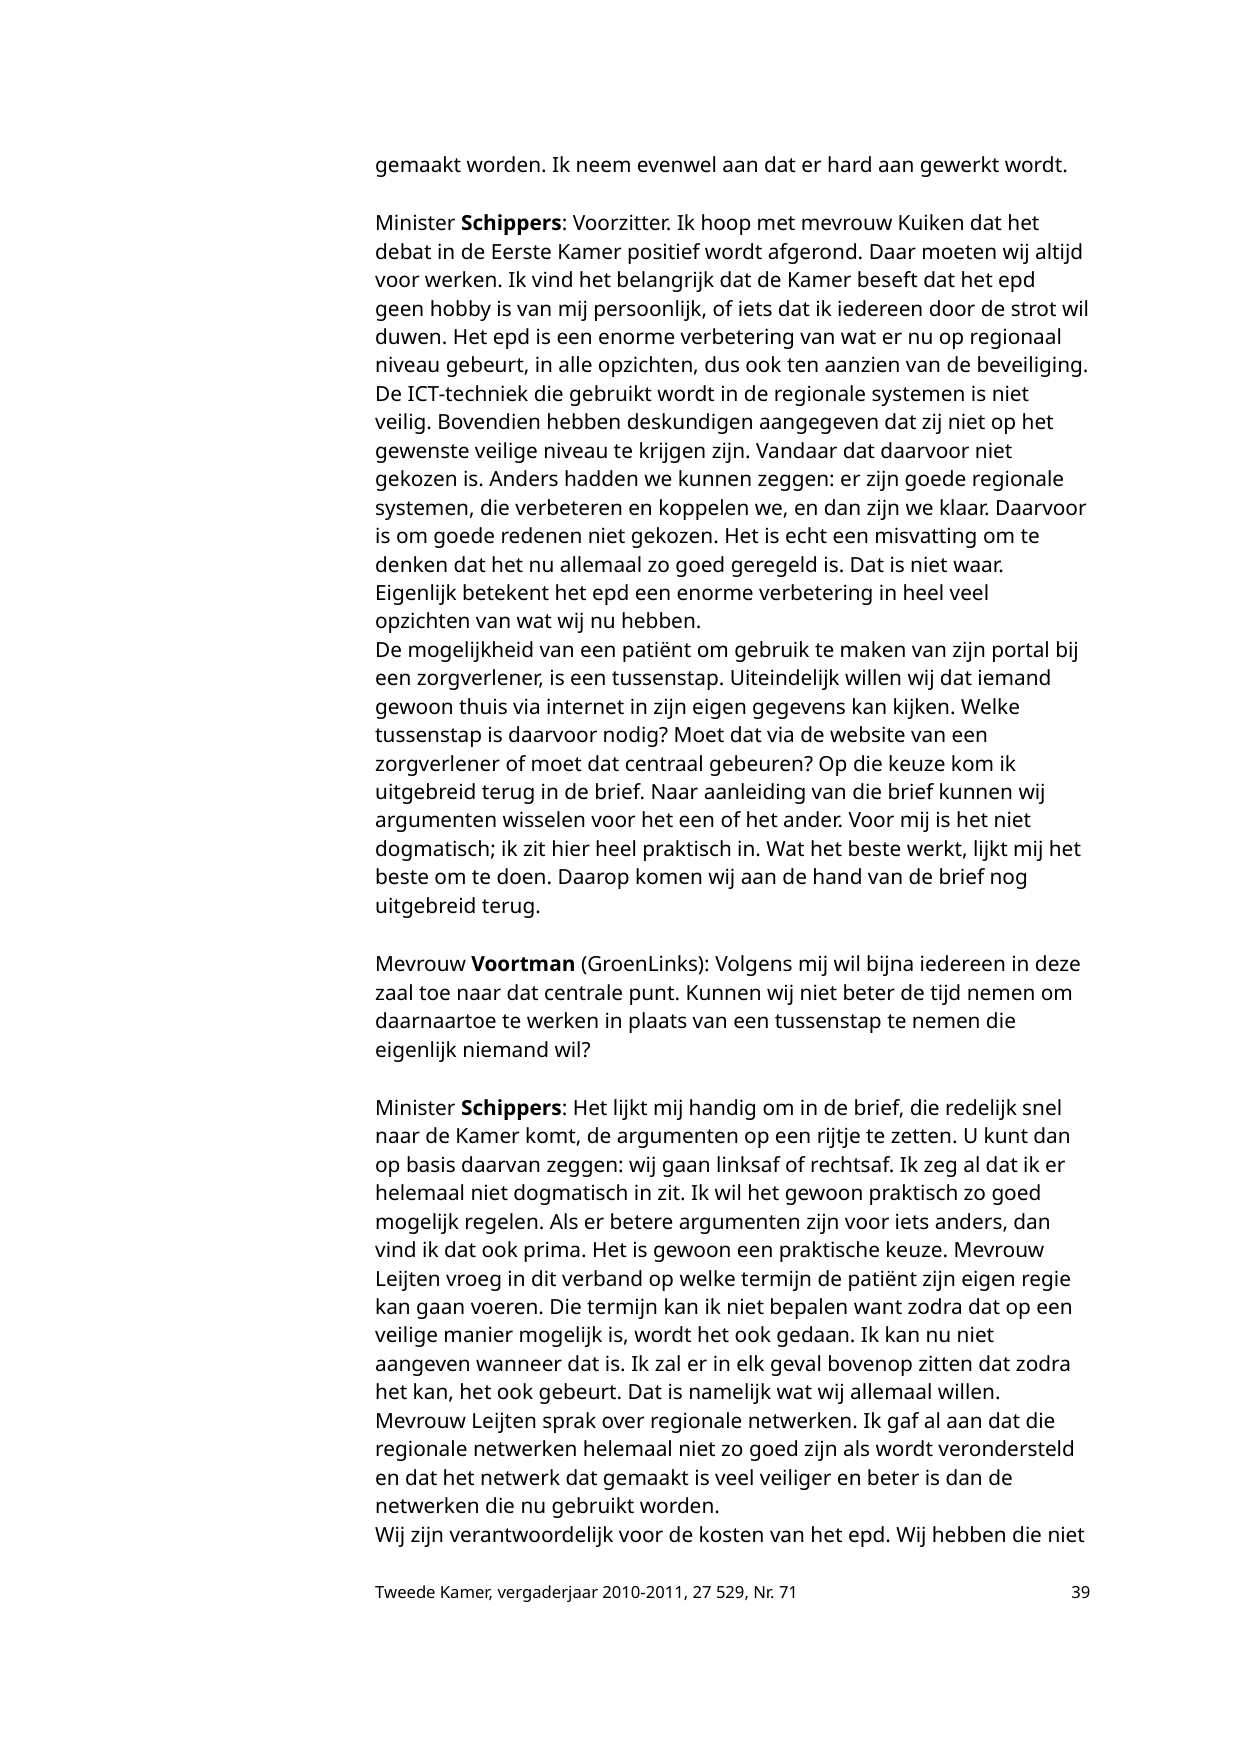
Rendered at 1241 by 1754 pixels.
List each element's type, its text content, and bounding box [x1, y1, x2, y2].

text Mevrouw Leijten sprak over regionale netwerken. Ik gaf al aan dat die regionale netwerken helemaal niet zo goed zijn als wordt verondersteld en dat het netwerk dat gemaakt is veel veiliger en beter is dan de netwerken die nu gebruikt worden. [375, 1406, 1090, 1520]
text Wij zijn verantwoordelijk voor de kosten van het epd. Wij hebben die niet [375, 1520, 1090, 1548]
text Mevrouw Voortman (GroenLinks): Volgens mij wil bijna iedereen in deze zaal toe naar dat centrale punt. Kunnen wij niet beter de tijd nemen om daarnaartoe te werken in plaats van een tussenstap te nemen die eigenlijk niemand wil? [375, 949, 1090, 1063]
text gemaakt worden. Ik neem evenwel aan dat er hard aan gewerkt wordt. [375, 150, 1090, 178]
text Minister Schippers: Voorzitter. Ik hoop met mevrouw Kuiken dat het debat in de Eerste Kamer positief wordt afgerond. Daar moeten wij altijd voor werken. Ik vind het belangrijk dat de Kamer beseft dat het epd geen hobby is van mij persoonlijk, of iets dat ik iedereen door de strot wil duwen. Het epd is een enorme verbetering van wat er nu op regionaal niveau gebeurt, in alle opzichten, dus ook ten aanzien van de beveiliging. De ICT-techniek die gebruikt wordt in de regionale systemen is niet veilig. Bovendien hebben deskundigen aangegeven dat zij niet op het gewenste veilige niveau te krijgen zijn. Vandaar dat daarvoor niet gekozen is. Anders hadden we kunnen zeggen: er zijn goede regionale systemen, die verbeteren en koppelen we, en dan zijn we klaar. Daarvoor is om goede redenen niet gekozen. Het is echt een misvatting om te denken dat het nu allemaal zo goed geregeld is. Dat is niet waar. Eigenlijk betekent het epd een enorme verbetering in heel veel opzichten van wat wij nu hebben. [375, 208, 1090, 635]
text De mogelijkheid van een patiënt om gebruik te maken van zijn portal bij een zorgverlener, is een tussenstap. Uiteindelijk willen wij dat iemand gewoon thuis via internet in zijn eigen gegevens kan kijken. Welke tussenstap is daarvoor nodig? Moet dat via de website van een zorgverlener of moet dat centraal gebeuren? Op die keuze kom ik uitgebreid terug in de brief. Naar aanleiding van die brief kunnen wij argumenten wisselen voor het een of het ander. Voor mij is het niet dogmatisch; ik zit hier heel praktisch in. Wat het beste werkt, lijkt mij het beste om te doen. Daarop komen wij aan de hand van de brief nog uitgebreid terug. [375, 635, 1090, 919]
text Minister Schippers: Het lijkt mij handig om in de brief, die redelijk snel naar de Kamer komt, de argumenten op een rijtje te zetten. U kunt dan op basis daarvan zeggen: wij gaan linksaf of rechtsaf. Ik zeg al dat ik er helemaal niet dogmatisch in zit. Ik wil het gewoon praktisch zo goed mogelijk regelen. Als er betere argumenten zijn voor iets anders, dan vind ik dat ook prima. Het is gewoon een praktische keuze. Mevrouw Leijten vroeg in dit verband op welke termijn de patiënt zijn eigen regie kan gaan voeren. Die termijn kan ik niet bepalen want zodra dat op een veilige manier mogelijk is, wordt het ook gedaan. Ik kan nu niet aangeven wanneer dat is. Ik zal er in elk geval bovenop zitten dat zodra het kan, het ook gebeurt. Dat is namelijk wat wij allemaal willen. [375, 1093, 1090, 1406]
